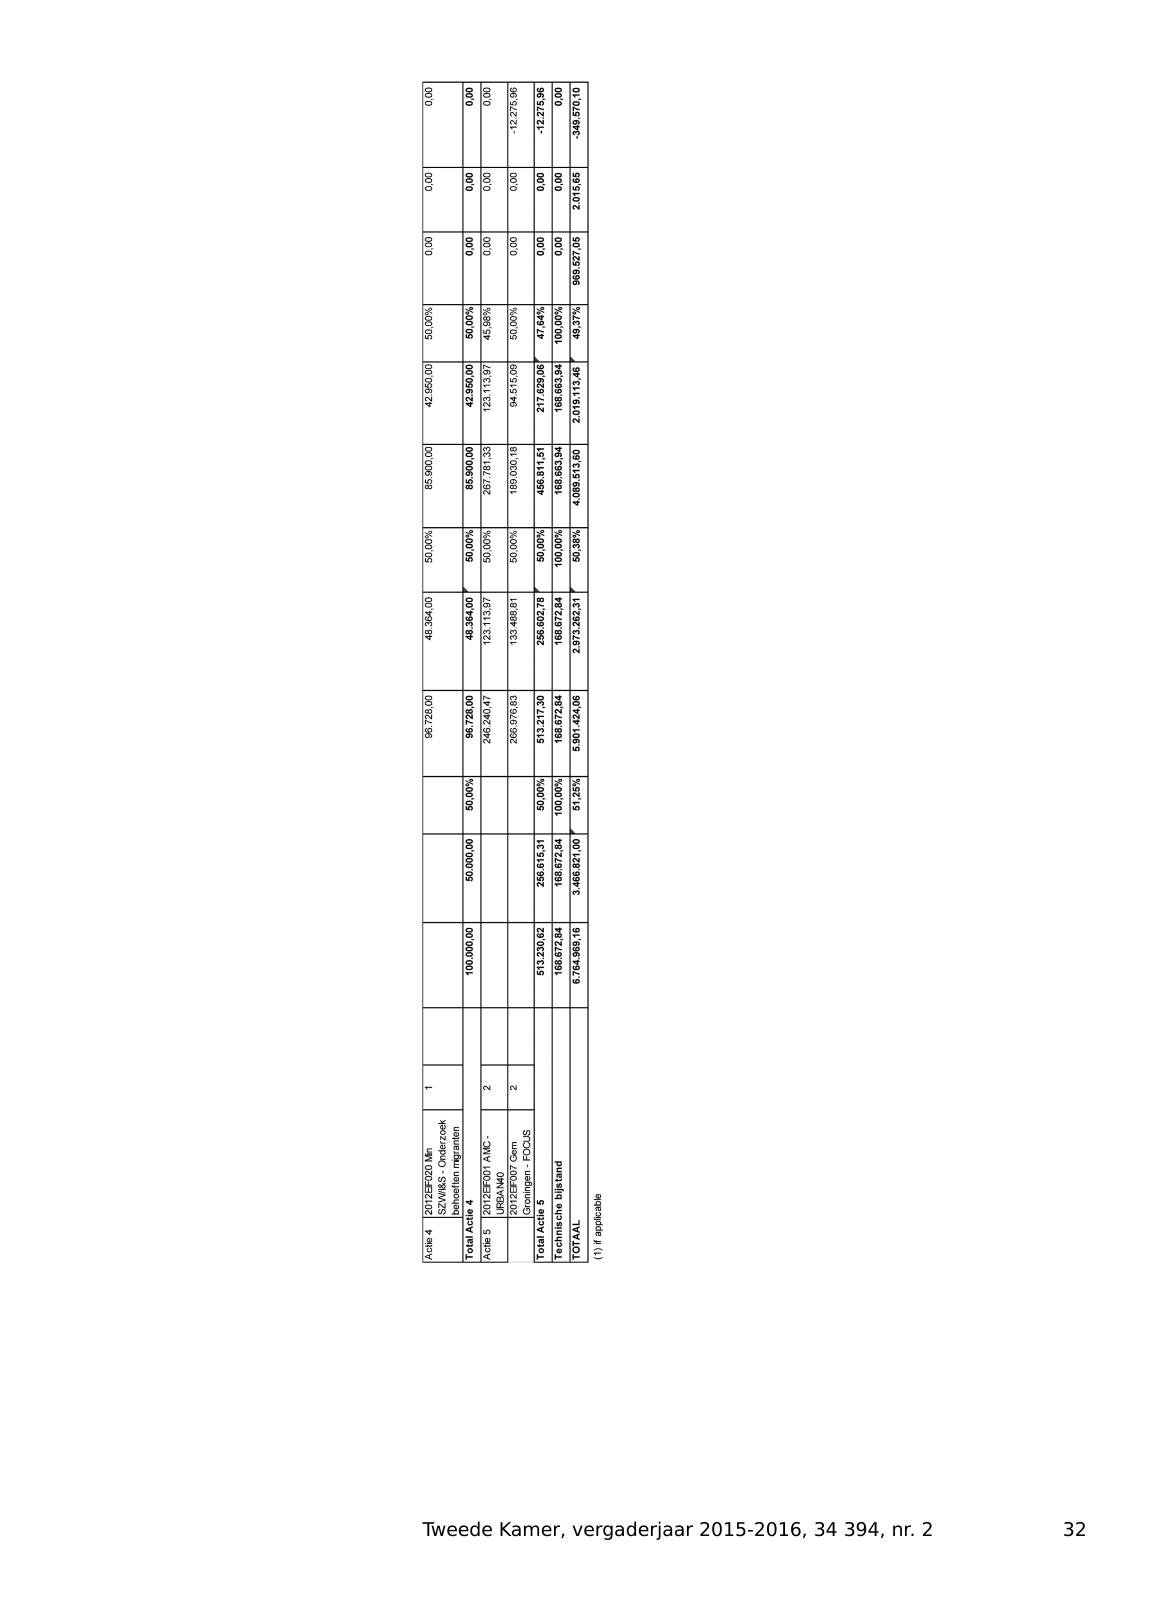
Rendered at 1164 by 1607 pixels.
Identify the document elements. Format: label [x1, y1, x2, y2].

picture [422, 81, 606, 1263]
